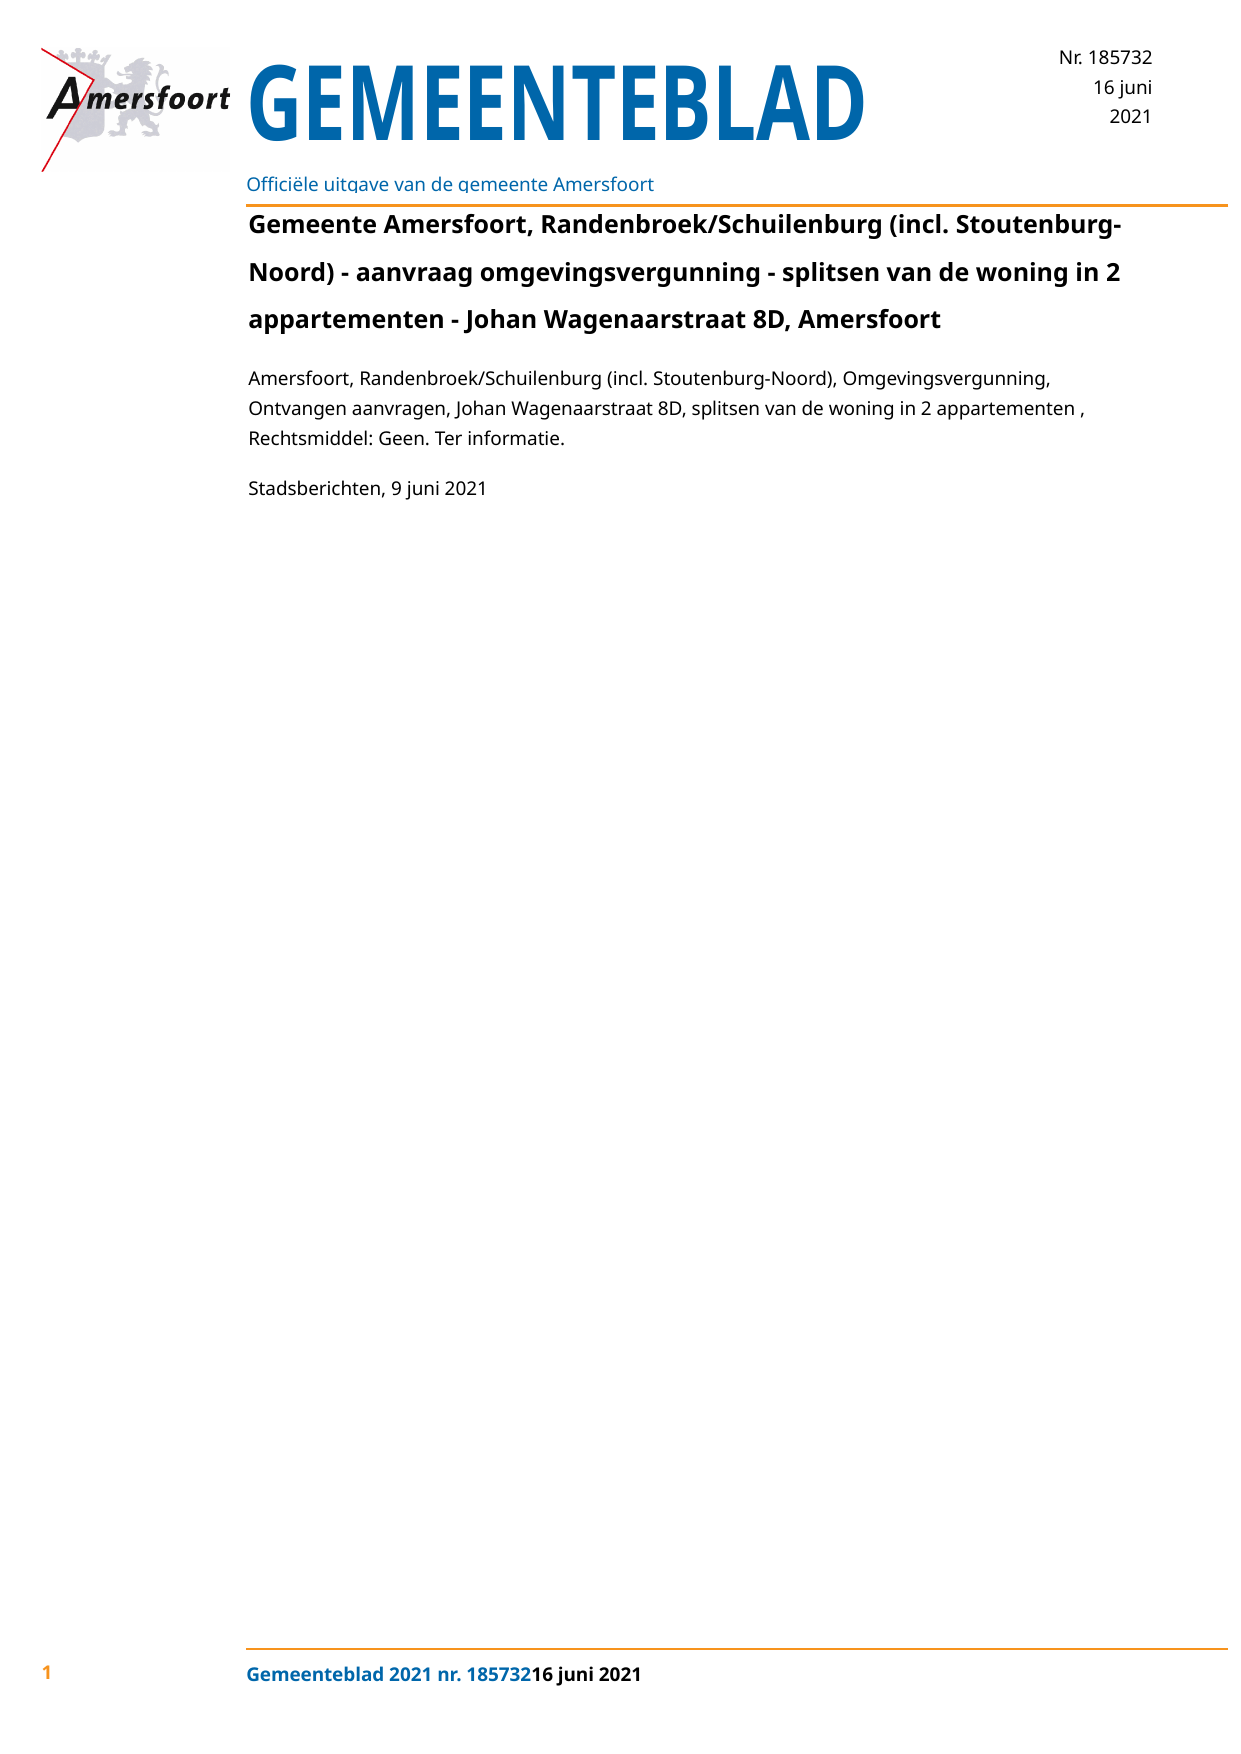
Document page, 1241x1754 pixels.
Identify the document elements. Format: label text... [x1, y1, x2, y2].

picture [41, 47, 231, 172]
text Gemeente Amersfoort, Randenbroek/Schuilenburg (incl. Stoutenburg-Noord) - aanvraag omgevingsvergunning - splitsen van de woning in 2 appartementen - Johan Wagenaarstraat 8D, Amersfoort [248, 207, 1152, 336]
text Stadsberichten, 9 juni 2021 [248, 475, 1152, 501]
text Amersfoort, Randenbroek/Schuilenburg (incl. Stoutenburg-Noord), Omgevingsvergunning, Ontvangen aanvragen, Johan Wagenaarstraat 8D, splitsen van de woning in 2 appartementen , Rechtsmiddel: Geen. Ter informatie. [248, 366, 1152, 450]
